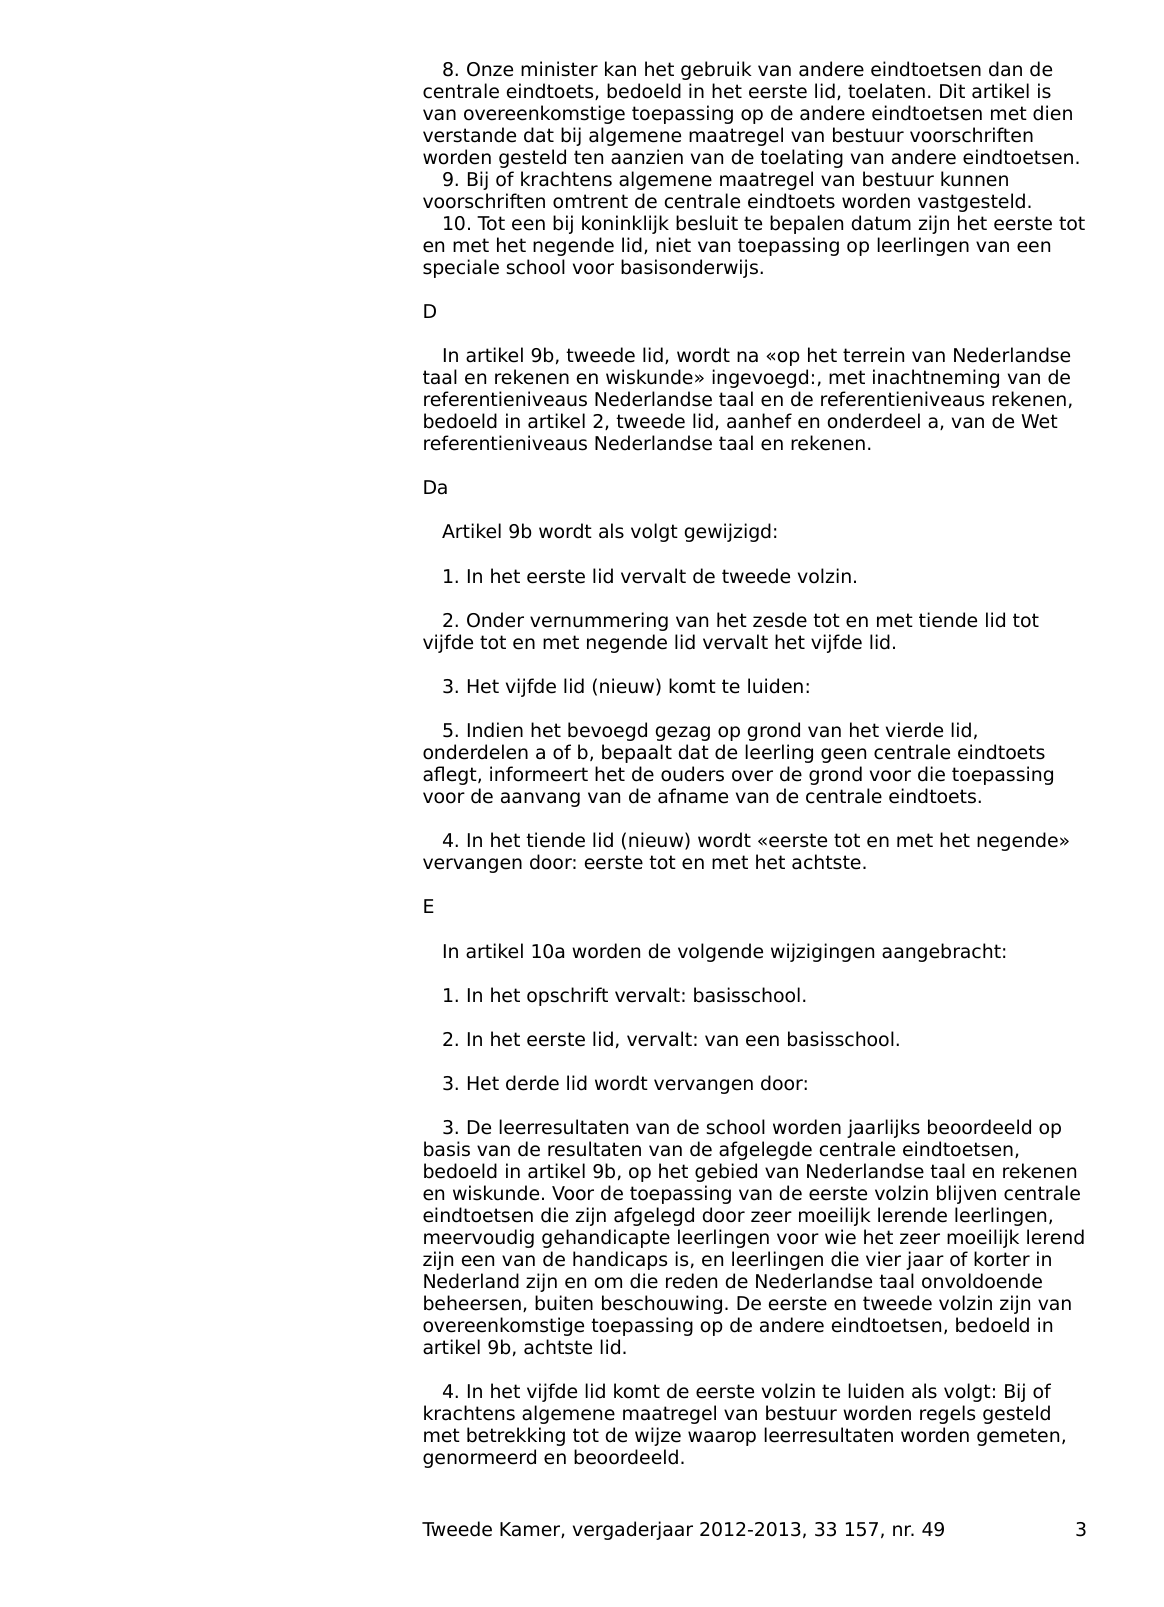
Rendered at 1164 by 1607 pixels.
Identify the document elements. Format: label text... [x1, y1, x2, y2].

text 4. In het tiende lid (nieuw) wordt «eerste tot en met het negende» vervangen door: eerste tot en met het achtste. [422, 830, 1087, 874]
text 8. Onze minister kan het gebruik van andere eindtoetsen dan de centrale eindtoets, bedoeld in het eerste lid, toelaten. Dit artikel is van overeenkomstige toepassing op de andere eindtoetsen met dien verstande dat bij algemene maatregel van bestuur voorschriften worden gesteld ten aanzien van de toelating van andere eindtoetsen. [422, 59, 1087, 169]
text 1. In het eerste lid vervalt de tweede volzin. [422, 566, 1087, 588]
text In artikel 10a worden de volgende wijzigingen aangebracht: [422, 941, 1087, 962]
text 2. In het eerste lid, vervalt: van een basisschool. [422, 1029, 1087, 1051]
text 3. Het vijfde lid (nieuw) komt te luiden: [422, 676, 1087, 698]
text 2. Onder vernummering van het zesde tot en met tiende lid tot vijfde tot en met negende lid vervalt het vijfde lid. [422, 610, 1087, 654]
text 10. Tot een bij koninklijk besluit te bepalen datum zijn het eerste tot en met het negende lid, niet van toepassing op leerlingen van een speciale school voor basisonderwijs. [422, 213, 1087, 279]
text D [422, 301, 1087, 323]
text Da [422, 477, 1087, 499]
text 9. Bij of krachtens algemene maatregel van bestuur kunnen voorschriften omtrent de centrale eindtoets worden vastgesteld. [422, 169, 1087, 213]
text 5. Indien het bevoegd gezag op grond van het vierde lid, onderdelen a of b, bepaalt dat de leerling geen centrale eindtoets aflegt, informeert het de ouders over de grond voor die toepassing voor de aanvang van de afname van de centrale eindtoets. [422, 720, 1087, 808]
text In artikel 9b, tweede lid, wordt na «op het terrein van Nederlandse taal en rekenen en wiskunde» ingevoegd:, met inachtneming van de referentieniveaus Nederlandse taal en de referentieniveaus rekenen, bedoeld in artikel 2, tweede lid, aanhef en onderdeel a, van de Wet referentieniveaus Nederlandse taal en rekenen. [422, 345, 1087, 455]
text 3. Het derde lid wordt vervangen door: [422, 1073, 1087, 1095]
text 1. In het opschrift vervalt: basisschool. [422, 985, 1087, 1007]
text 3. De leerresultaten van de school worden jaarlijks beoordeeld op basis van de resultaten van de afgelegde centrale eindtoetsen, bedoeld in artikel 9b, op het gebied van Nederlandse taal en rekenen en wiskunde. Voor de toepassing van de eerste volzin blijven centrale eindtoetsen die zijn afgelegd door zeer moeilijk lerende leerlingen, meervoudig gehandicapte leerlingen voor wie het zeer moeilijk lerend zijn een van de handicaps is, en leerlingen die vier jaar of korter in Nederland zijn en om die reden de Nederlandse taal onvoldoende beheersen, buiten beschouwing. De eerste en tweede volzin zijn van overeenkomstige toepassing op de andere eindtoetsen, bedoeld in artikel 9b, achtste lid. [422, 1117, 1087, 1359]
text Artikel 9b wordt als volgt gewijzigd: [422, 521, 1087, 543]
text E [422, 896, 1087, 918]
text 4. In het vijfde lid komt de eerste volzin te luiden als volgt: Bij of krachtens algemene maatregel van bestuur worden regels gesteld met betrekking tot de wijze waarop leerresultaten worden gemeten, genormeerd en beoordeeld. [422, 1381, 1087, 1469]
